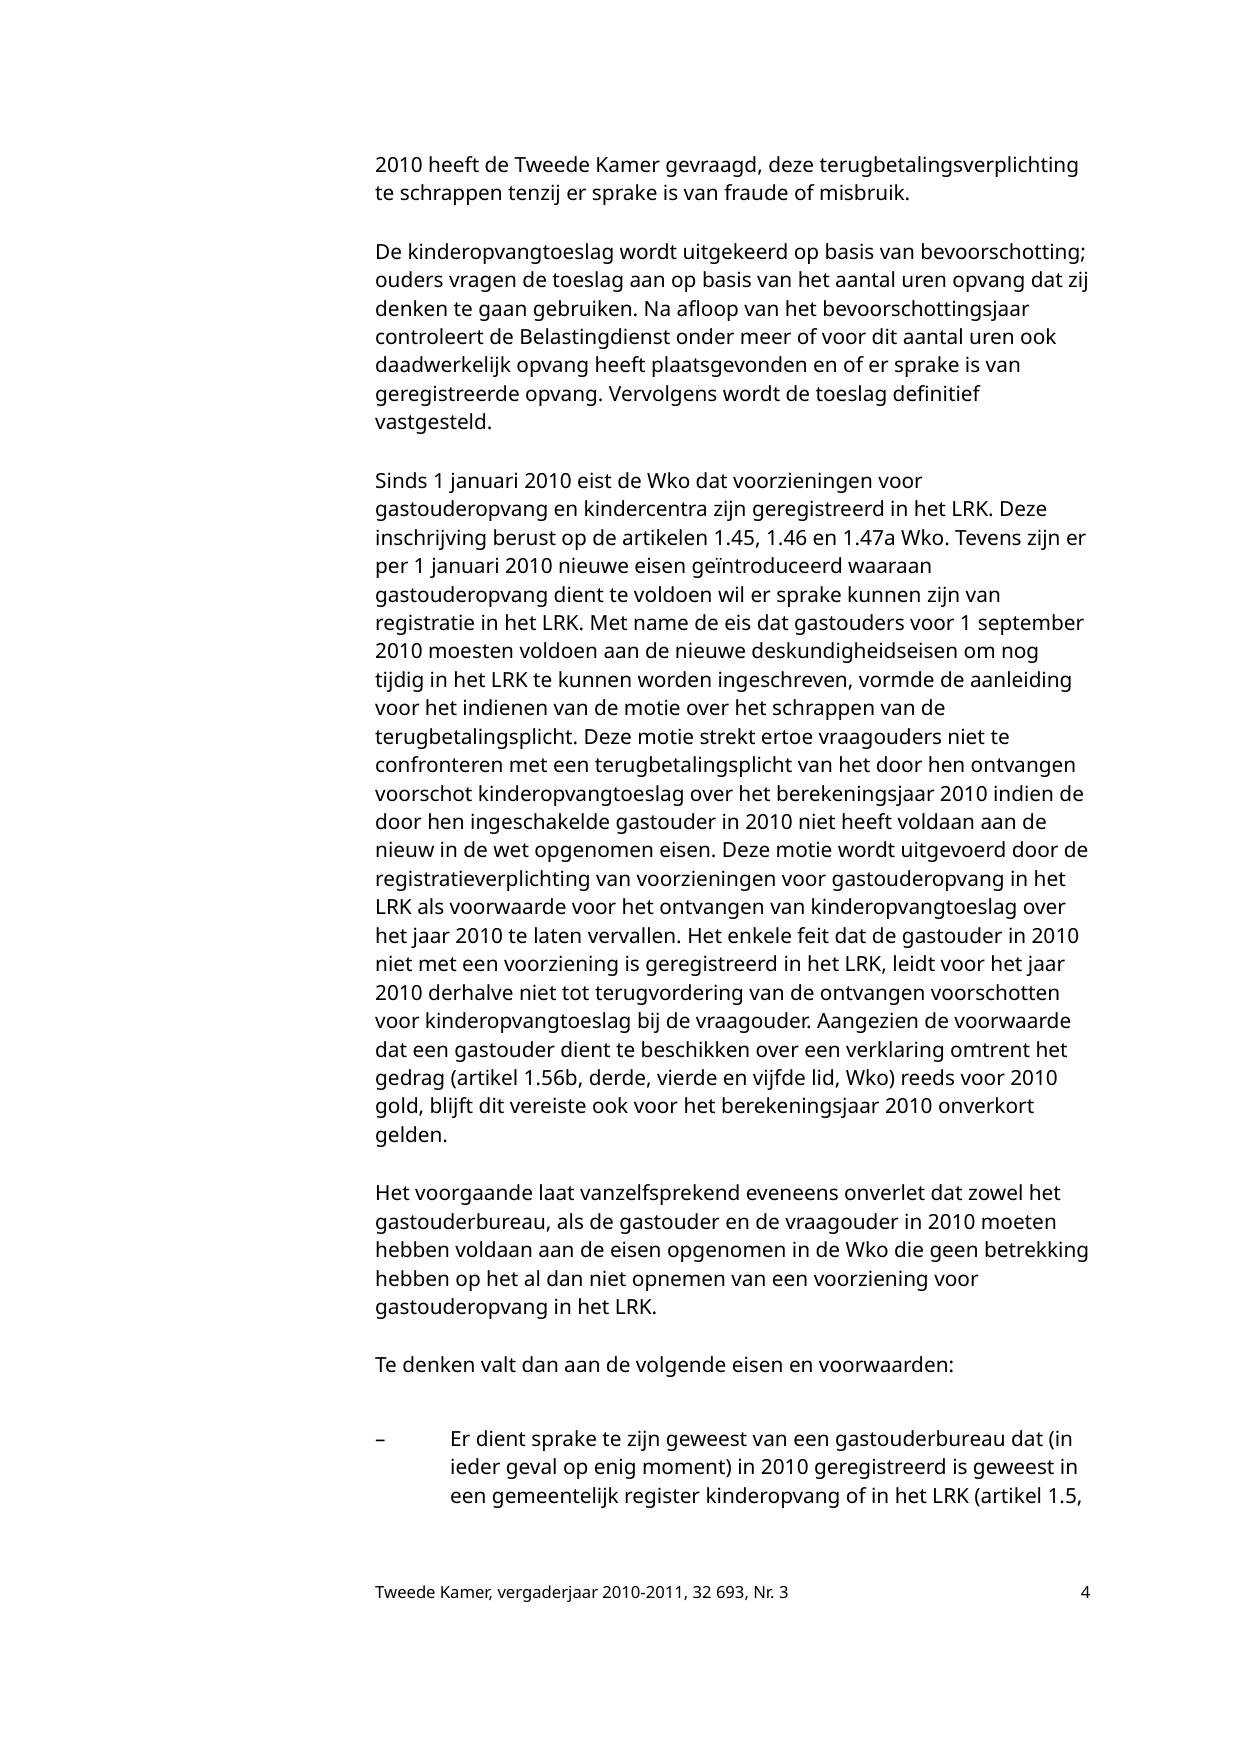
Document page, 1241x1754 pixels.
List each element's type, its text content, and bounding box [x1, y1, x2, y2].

text Sinds 1 januari 2010 eist de Wko dat voorzieningen voor gastouderopvang en kindercentra zijn geregistreerd in het LRK. Deze inschrijving berust op de artikelen 1.45, 1.46 en 1.47a Wko. Tevens zijn er per 1 januari 2010 nieuwe eisen geïntroduceerd waaraan gastouderopvang dient te voldoen wil er sprake kunnen zijn van registratie in het LRK. Met name de eis dat gastouders voor 1 september 2010 moesten voldoen aan de nieuwe deskundigheidseisen om nog tijdig in het LRK te kunnen worden ingeschreven, vormde de aanleiding voor het indienen van de motie over het schrappen van de terugbetalingsplicht. Deze motie strekt ertoe vraagouders niet te confronteren met een terugbetalingsplicht van het door hen ontvangen voorschot kinderopvangtoeslag over het berekeningsjaar 2010 indien de door hen ingeschakelde gastouder in 2010 niet heeft voldaan aan de nieuw in de wet opgenomen eisen. Deze motie wordt uitgevoerd door de registratieverplichting van voorzieningen voor gastouderopvang in het LRK als voorwaarde voor het ontvangen van kinderopvangtoeslag over het jaar 2010 te laten vervallen. Het enkele feit dat de gastouder in 2010 niet met een voorziening is geregistreerd in het LRK, leidt voor het jaar 2010 derhalve niet tot terugvordering van de ontvangen voorschotten voor kinderopvangtoeslag bij de vraagouder. Aangezien de voorwaarde dat een gastouder dient te beschikken over een verklaring omtrent het gedrag (artikel 1.56b, derde, vierde en vijfde lid, Wko) reeds voor 2010 gold, blijft dit vereiste ook voor het berekeningsjaar 2010 onverkort gelden. [375, 466, 1090, 1148]
list Er dient sprake te zijn geweest van een gastouderbureau dat (in ieder geval op enig moment) in 2010 geregistreerd is geweest in een gemeentelijk register kinderopvang of in het LRK (artikel 1.5, [375, 1424, 1090, 1509]
text 2010 heeft de Tweede Kamer gevraagd, deze terugbetalingsverplichting te schrappen tenzij er sprake is van fraude of misbruik. [375, 150, 1090, 207]
text Het voorgaande laat vanzelfsprekend eveneens onverlet dat zowel het gastouderbureau, als de gastouder en de vraagouder in 2010 moeten hebben voldaan aan de eisen opgenomen in de Wko die geen betrekking hebben op het al dan niet opnemen van een voorziening voor gastouderopvang in het LRK. [375, 1178, 1090, 1321]
text De kinderopvangtoeslag wordt uitgekeerd op basis van bevoorschotting; ouders vragen de toeslag aan op basis van het aantal uren opvang dat zij denken te gaan gebruiken. Na afloop van het bevoorschottingsjaar controleert de Belastingdienst onder meer of voor dit aantal uren ook daadwerkelijk opvang heeft plaatsgevonden en of er sprake is van geregistreerde opvang. Vervolgens wordt de toeslag definitief vastgesteld. [375, 237, 1090, 436]
text Te denken valt dan aan de volgende eisen en voorwaarden: [375, 1351, 1090, 1379]
